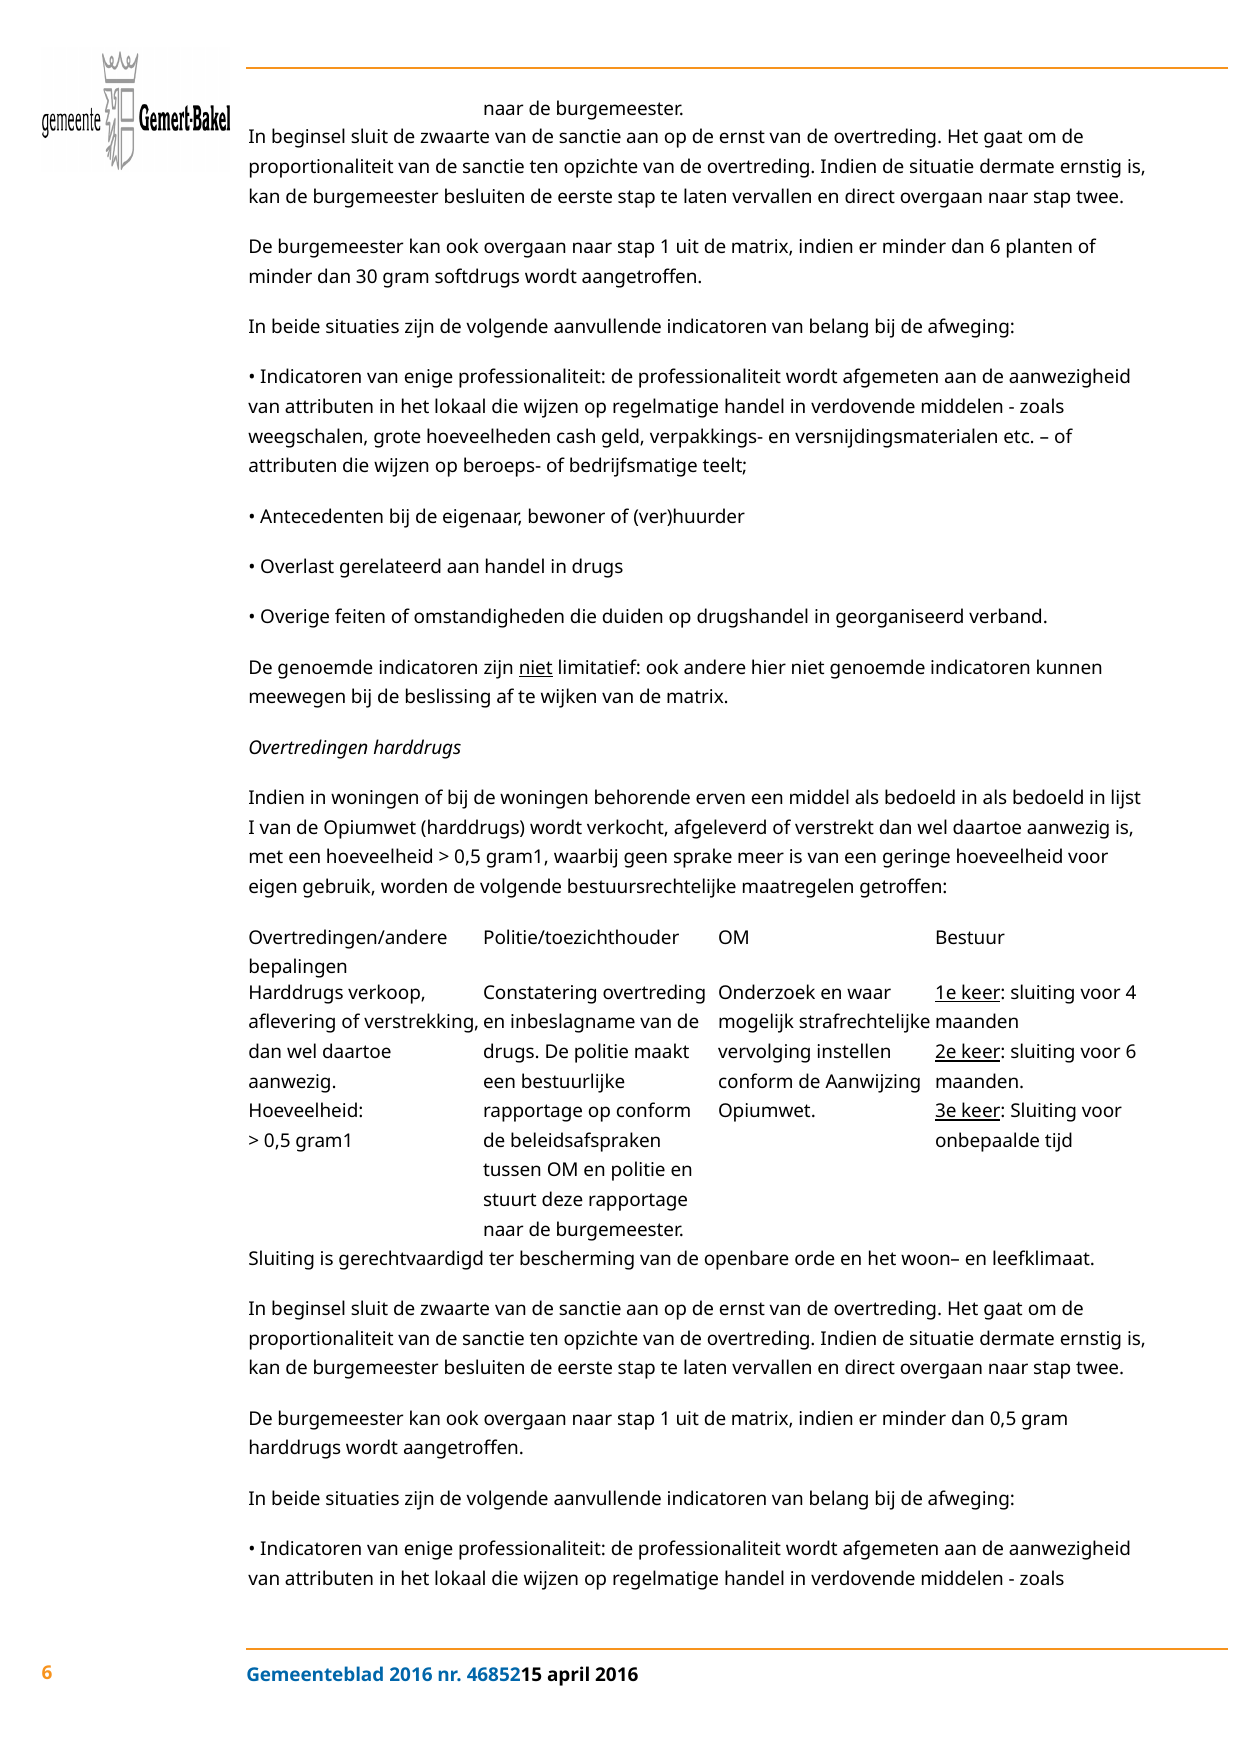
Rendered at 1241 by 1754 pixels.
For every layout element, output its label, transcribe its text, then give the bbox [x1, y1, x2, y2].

text • Overlast gerelateerd aan handel in drugs [248, 553, 1152, 579]
table_header Politie/toezichthouder [483, 924, 718, 979]
table_header Bestuur [935, 924, 1152, 979]
table_header Overtredingen/andere bepalingen [248, 924, 483, 979]
text In beginsel sluit de zwaarte van de sanctie aan op de ernst van de overtreding. Het gaat om de proportionaliteit van de sanctie ten opzichte van de overtreding. Indien de situatie dermate ernstig is, kan de burgemeester besluiten de eerste stap te laten vervallen en direct overgaan naar stap twee. [248, 124, 1152, 209]
table_header OM [718, 924, 935, 979]
text De burgemeester kan ook overgaan naar stap 1 uit de matrix, indien er minder dan 6 planten of minder dan 30 gram softdrugs wordt aangetroffen. [248, 233, 1152, 289]
text Overtredingen harddrugs [248, 734, 1152, 760]
table_cell [718, 95, 935, 121]
text In beide situaties zijn de volgende aanvullende indicatoren van belang bij de afweging: [248, 1485, 1152, 1511]
text • Indicatoren van enige professionaliteit: de professionaliteit wordt afgemeten aan de aanwezigheid van attributen in het lokaal die wijzen op regelmatige handel in verdovende middelen - zoals [248, 1535, 1152, 1591]
table_cell Onderzoek en waar mogelijk strafrechtelijke vervolging instellen conform de Aanwijzing Opiumwet. [718, 979, 935, 1242]
text Sluiting is gerechtvaardigd ter bescherming van de openbare orde en het woon– en leefklimaat. [248, 1245, 1152, 1271]
table_cell naar de burgemeester. [483, 95, 718, 121]
text • Overige feiten of omstandigheden die duiden op drugshandel in georganiseerd verband. [248, 604, 1152, 629]
text Indien in woningen of bij de woningen behorende erven een middel als bedoeld in als bedoeld in lijst I van de Opiumwet (harddrugs) wordt verkocht, afgeleverd of verstrekt dan wel daartoe aanwezig is, met een hoeveelheid > 0,5 gram1, waarbij geen sprake meer is van een geringe hoeveelheid voor eigen gebruik, worden de volgende bestuursrechtelijke maatregelen getroffen: [248, 784, 1152, 899]
table_cell [935, 95, 1152, 121]
text De genoemde indicatoren zijn niet limitatief: ook andere hier niet genoemde indicatoren kunnen meewegen bij de beslissing af te wijken van de matrix. [248, 654, 1152, 709]
table_cell [248, 95, 483, 121]
text • Indicatoren van enige professionaliteit: de professionaliteit wordt afgemeten aan de aanwezigheid van attributen in het lokaal die wijzen op regelmatige handel in verdovende middelen - zoals weegschalen, grote hoeveelheden cash geld, verpakkings- en versnijdingsmaterialen etc. – of attributen die wijzen op beroeps- of bedrijfsmatige teelt; [248, 364, 1152, 478]
table_cell Harddrugs verkoop, aflevering of verstrekking, dan wel daartoe aanwezig. Hoeveelheid: > 0,5 gram1 [248, 979, 483, 1242]
table_cell 1e keer: sluiting voor 4 maanden 2e keer: sluiting voor 6 maanden. 3e keer: Sluiting voor onbepaalde tijd [935, 979, 1152, 1242]
text In beginsel sluit de zwaarte van de sanctie aan op de ernst van de overtreding. Het gaat om de proportionaliteit van de sanctie ten opzichte van de overtreding. Indien de situatie dermate ernstig is, kan de burgemeester besluiten de eerste stap te laten vervallen en direct overgaan naar stap twee. [248, 1295, 1152, 1380]
picture [41, 47, 231, 172]
table_cell Constatering overtreding en inbeslagname van de drugs. De politie maakt een bestuurlijke rapportage op conform de beleidsafspraken tussen OM en politie en stuurt deze rapportage naar de burgemeester. [483, 979, 718, 1242]
text In beide situaties zijn de volgende aanvullende indicatoren van belang bij de afweging: [248, 313, 1152, 339]
text • Antecedenten bij de eigenaar, bewoner of (ver)huurder [248, 503, 1152, 529]
text De burgemeester kan ook overgaan naar stap 1 uit de matrix, indien er minder dan 0,5 gram harddrugs wordt aangetroffen. [248, 1405, 1152, 1460]
